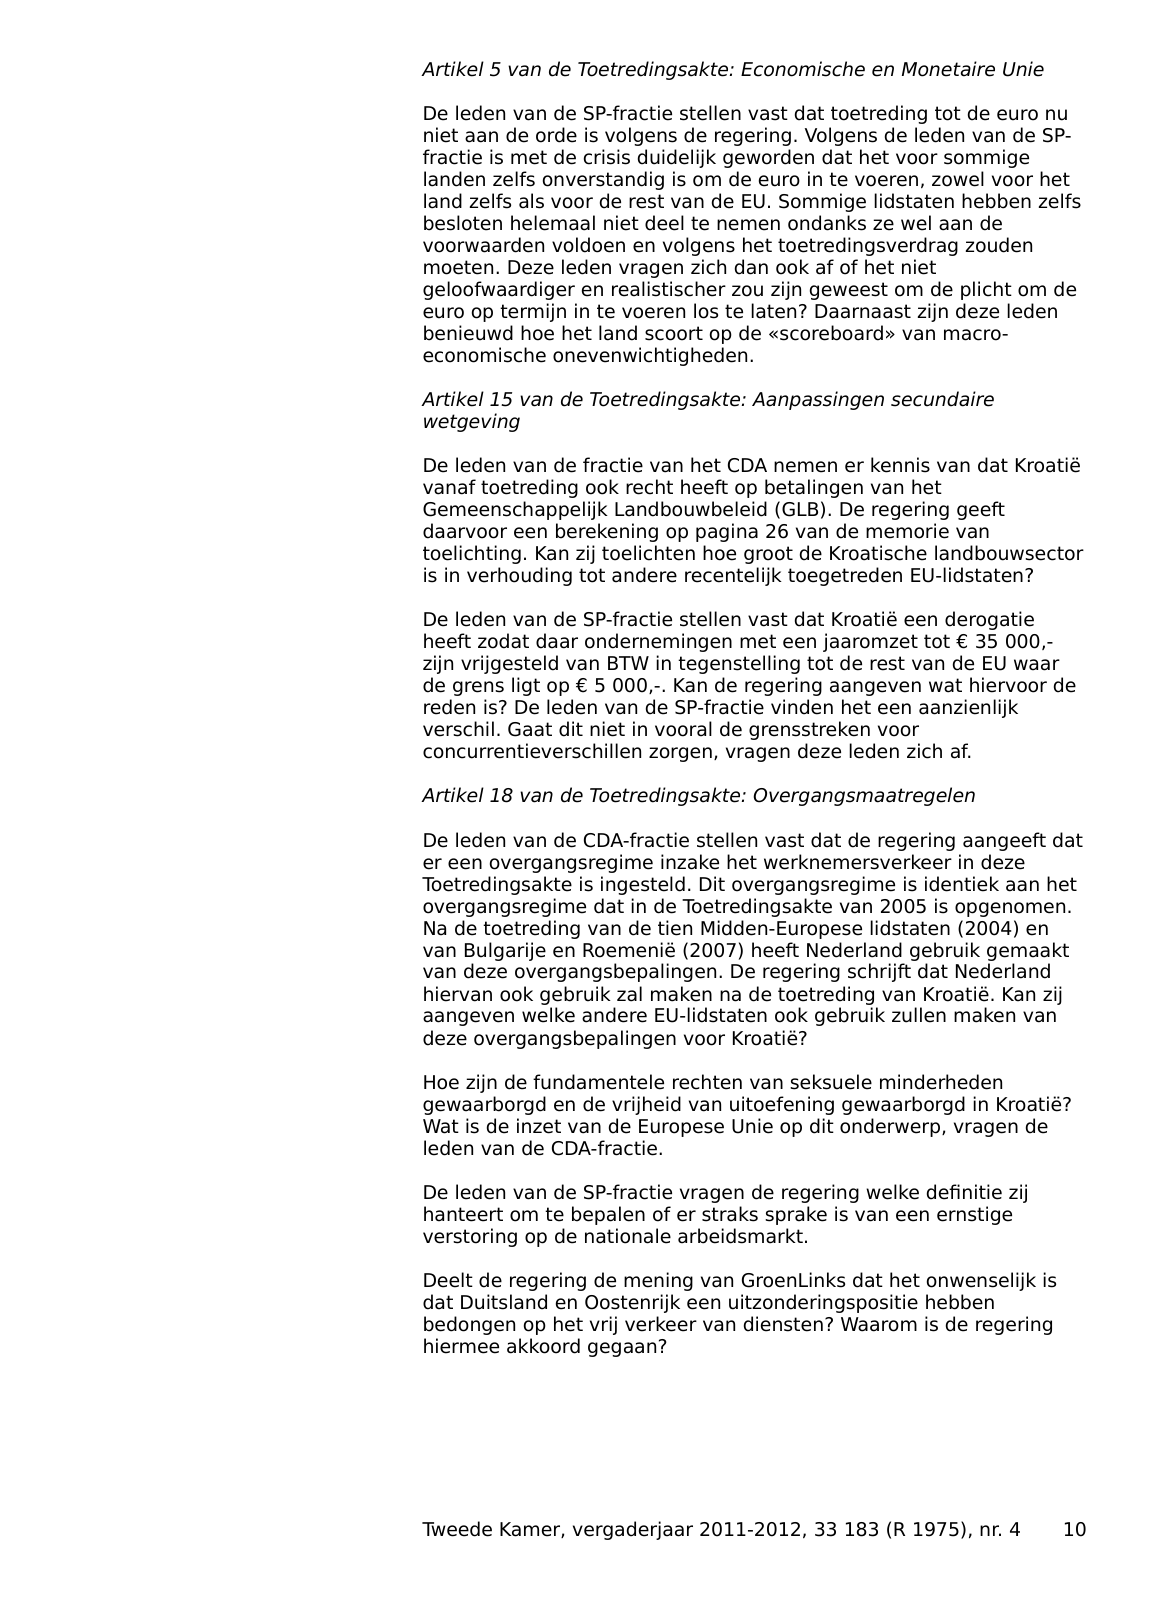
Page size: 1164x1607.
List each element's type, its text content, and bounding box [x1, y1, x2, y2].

text De leden van de CDA-fractie stellen vast dat de regering aangeeft dat er een overgangsregime inzake het werknemersverkeer in deze Toetredingsakte is ingesteld. Dit overgangsregime is identiek aan het overgangsregime dat in de Toetredingsakte van 2005 is opgenomen. Na de toetreding van de tien Midden-Europese lidstaten (2004) en van Bulgarije en Roemenië (2007) heeft Nederland gebruik gemaakt van deze overgangsbepalingen. De regering schrijft dat Nederland hiervan ook gebruik zal maken na de toetreding van Kroatië. Kan zij aangeven welke andere EU-lidstaten ook gebruik zullen maken van deze overgangsbepalingen voor Kroatië? [422, 829, 1087, 1049]
text De leden van de fractie van het CDA nemen er kennis van dat Kroatië vanaf toetreding ook recht heeft op betalingen van het Gemeenschappelijk Landbouwbeleid (GLB). De regering geeft daarvoor een berekening op pagina 26 van de memorie van toelichting. Kan zij toelichten hoe groot de Kroatische landbouwsector is in verhouding tot andere recentelijk toegetreden EU-lidstaten? [422, 455, 1087, 587]
text De leden van de SP-fractie stellen vast dat toetreding tot de euro nu niet aan de orde is volgens de regering. Volgens de leden van de SP-fractie is met de crisis duidelijk geworden dat het voor sommige landen zelfs onverstandig is om de euro in te voeren, zowel voor het land zelfs als voor de rest van de EU. Sommige lidstaten hebben zelfs besloten helemaal niet deel te nemen ondanks ze wel aan de voorwaarden voldoen en volgens het toetredingsverdrag zouden moeten. Deze leden vragen zich dan ook af of het niet geloofwaardiger en realistischer zou zijn geweest om de plicht om de euro op termijn in te voeren los te laten? Daarnaast zijn deze leden benieuwd hoe het land scoort op de «scoreboard» van macro-economische onevenwichtigheden. [422, 103, 1087, 367]
text Deelt de regering de mening van GroenLinks dat het onwenselijk is dat Duitsland en Oostenrijk een uitzonderingspositie hebben bedongen op het vrij verkeer van diensten? Waarom is de regering hiermee akkoord gegaan? [422, 1270, 1087, 1358]
subtitle Artikel 15 van de Toetredingsakte: Aanpassingen secundaire wetgeving [422, 389, 1087, 433]
subtitle Artikel 18 van de Toetredingsakte: Overgangsmaatregelen [422, 785, 1087, 807]
text De leden van de SP-fractie vragen de regering welke definitie zij hanteert om te bepalen of er straks sprake is van een ernstige verstoring op de nationale arbeidsmarkt. [422, 1182, 1087, 1248]
text Hoe zijn de fundamentele rechten van seksuele minderheden gewaarborgd en de vrijheid van uitoefening gewaarborgd in Kroatië? Wat is de inzet van de Europese Unie op dit onderwerp, vragen de leden van de CDA-fractie. [422, 1072, 1087, 1159]
text De leden van de SP-fractie stellen vast dat Kroatië een derogatie heeft zodat daar ondernemingen met een jaaromzet tot € 35 000,- zijn vrijgesteld van BTW in tegenstelling tot de rest van de EU waar de grens ligt op € 5 000,-. Kan de regering aangeven wat hiervoor de reden is? De leden van de SP-fractie vinden het een aanzienlijk verschil. Gaat dit niet in vooral de grensstreken voor concurrentieverschillen zorgen, vragen deze leden zich af. [422, 609, 1087, 763]
subtitle Artikel 5 van de Toetredingsakte: Economische en Monetaire Unie [422, 59, 1087, 81]
